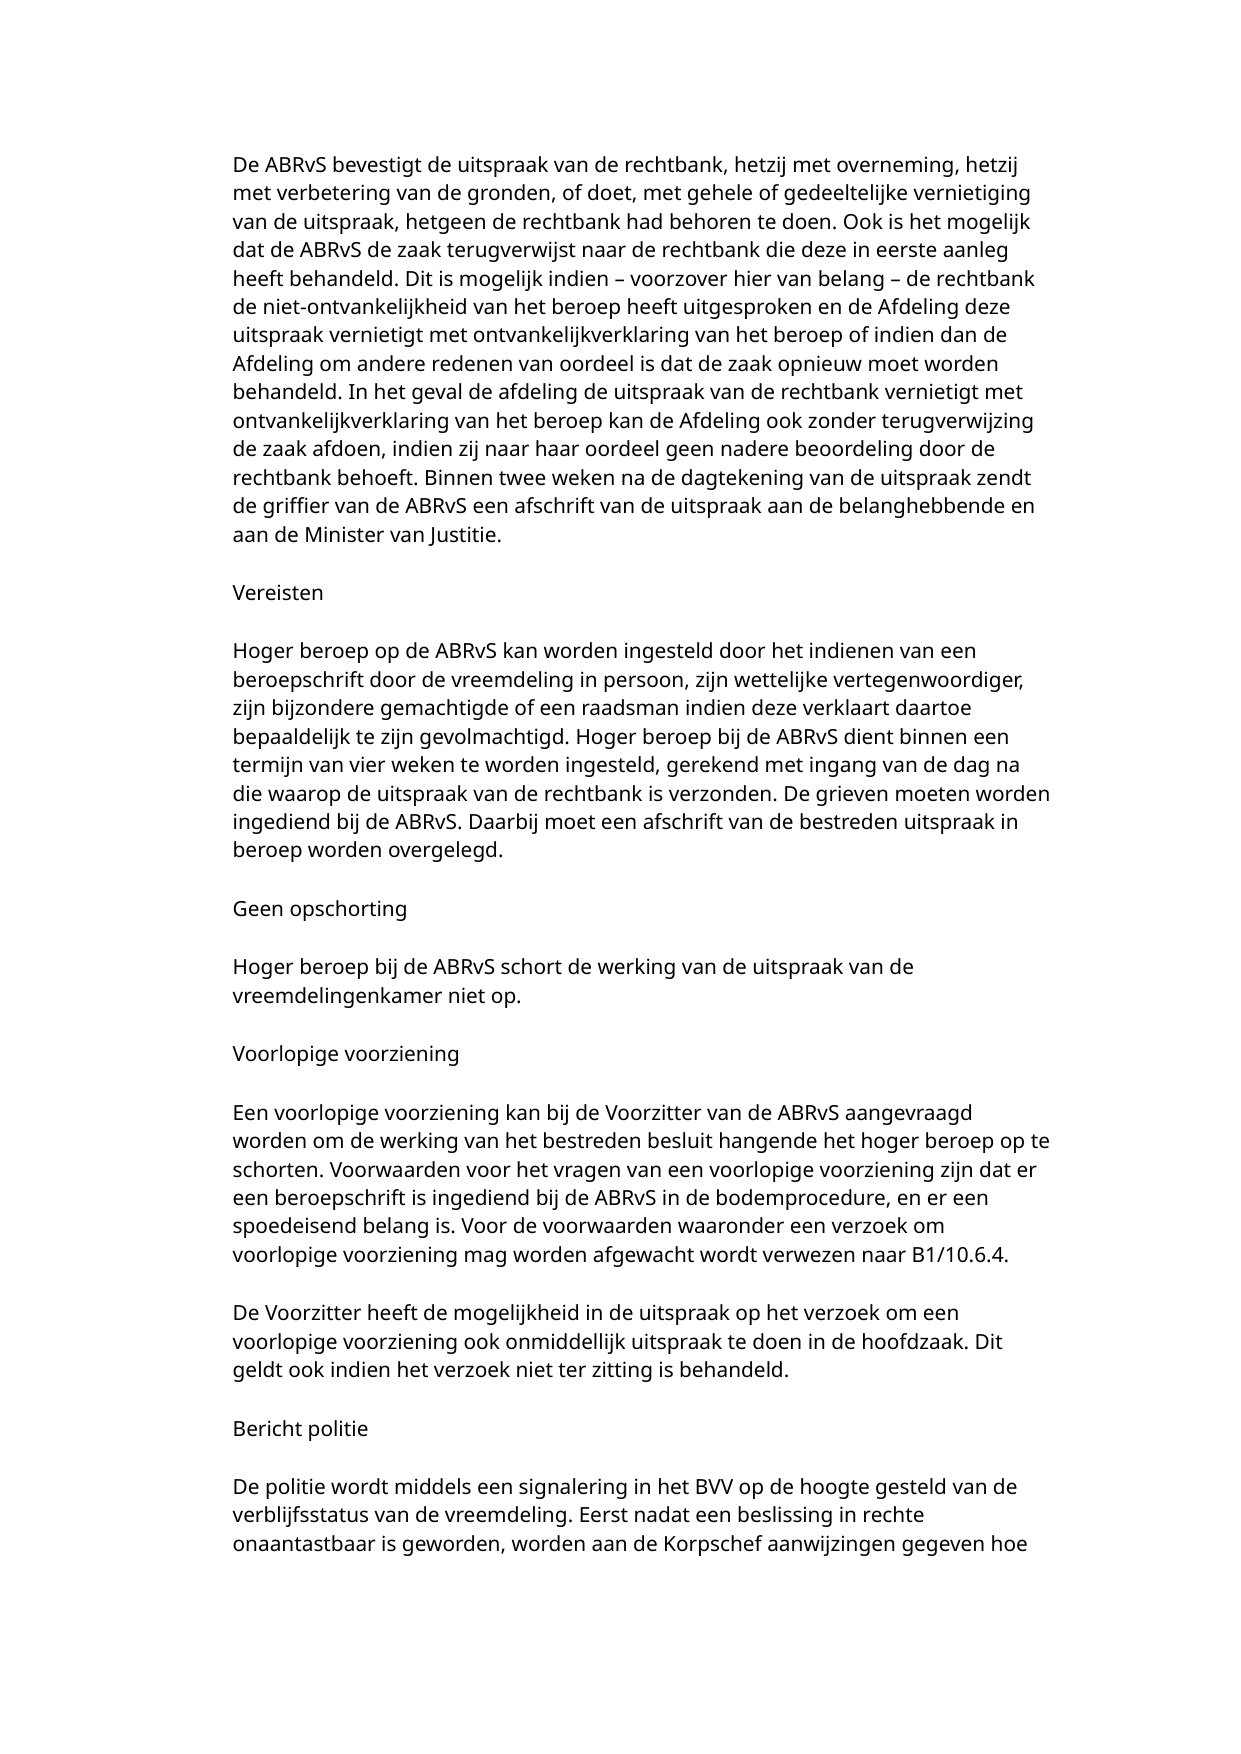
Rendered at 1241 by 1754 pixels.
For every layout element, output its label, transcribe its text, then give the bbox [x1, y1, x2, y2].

subtitle Vereisten [232, 578, 1053, 607]
text De ABRvS bevestigt de uitspraak van de rechtbank, hetzij met overneming, hetzij met verbetering van de gronden, of doet, met gehele of gedeeltelijke vernietiging van de uitspraak, hetgeen de rechtbank had behoren te doen. Ook is het mogelijk dat de ABRvS de zaak terugverwijst naar de rechtbank die deze in eerste aanleg heeft behandeld. Dit is mogelijk indien – voorzover hier van belang – de rechtbank de niet-ontvankelijkheid van het beroep heeft uitgesproken en de Afdeling deze uitspraak vernietigt met ontvankelijkverklaring van het beroep of indien dan de Afdeling om andere redenen van oordeel is dat de zaak opnieuw moet worden behandeld. In het geval de afdeling de uitspraak van de rechtbank vernietigt met ontvankelijkverklaring van het beroep kan de Afdeling ook zonder terugverwijzing de zaak afdoen, indien zij naar haar oordeel geen nadere beoordeling door de rechtbank behoeft. Binnen twee weken na de dagtekening van de uitspraak zendt de griffier van de ABRvS een afschrift van de uitspraak aan de belanghebbende en aan de Minister van Justitie. [232, 150, 1053, 548]
text Hoger beroep op de ABRvS kan worden ingesteld door het indienen van een beroepschrift door de vreemdeling in persoon, zijn wettelijke vertegenwoordiger, zijn bijzondere gemachtigde of een raadsman indien deze verklaart daartoe bepaaldelijk te zijn gevolmachtigd. Hoger beroep bij de ABRvS dient binnen een termijn van vier weken te worden ingesteld, gerekend met ingang van de dag na die waarop de uitspraak van de rechtbank is verzonden. De grieven moeten worden ingediend bij de ABRvS. Daarbij moet een afschrift van de bestreden uitspraak in beroep worden overgelegd. [232, 637, 1053, 864]
subtitle Geen opschorting [232, 894, 1053, 922]
text Hoger beroep bij de ABRvS schort de werking van de uitspraak van de vreemdelingenkamer niet op. [232, 952, 1053, 1009]
subtitle Bericht politie [232, 1414, 1053, 1442]
text Een voorlopige voorziening kan bij de Voorzitter van de ABRvS aangevraagd worden om de werking van het bestreden besluit hangende het hoger beroep op te schorten. Voorwaarden voor het vragen van een voorlopige voorziening zijn dat er een beroepschrift is ingediend bij de ABRvS in de bodemprocedure, en er een spoedeisend belang is. Voor de voorwaarden waaronder een verzoek om voorlopige voorziening mag worden afgewacht wordt verwezen naar B1/10.6.4. [232, 1098, 1053, 1268]
text De Voorzitter heeft de mogelijkheid in de uitspraak op het verzoek om een voorlopige voorziening ook onmiddellijk uitspraak te doen in de hoofdzaak. Dit geldt ook indien het verzoek niet ter zitting is behandeld. [232, 1298, 1053, 1384]
text De politie wordt middels een signalering in het BVV op de hoogte gesteld van de verblijfsstatus van de vreemdeling. Eerst nadat een beslissing in rechte onaantastbaar is geworden, worden aan de Korpschef aanwijzingen gegeven hoe [232, 1472, 1053, 1557]
subtitle Voorlopige voorziening [232, 1039, 1053, 1068]
